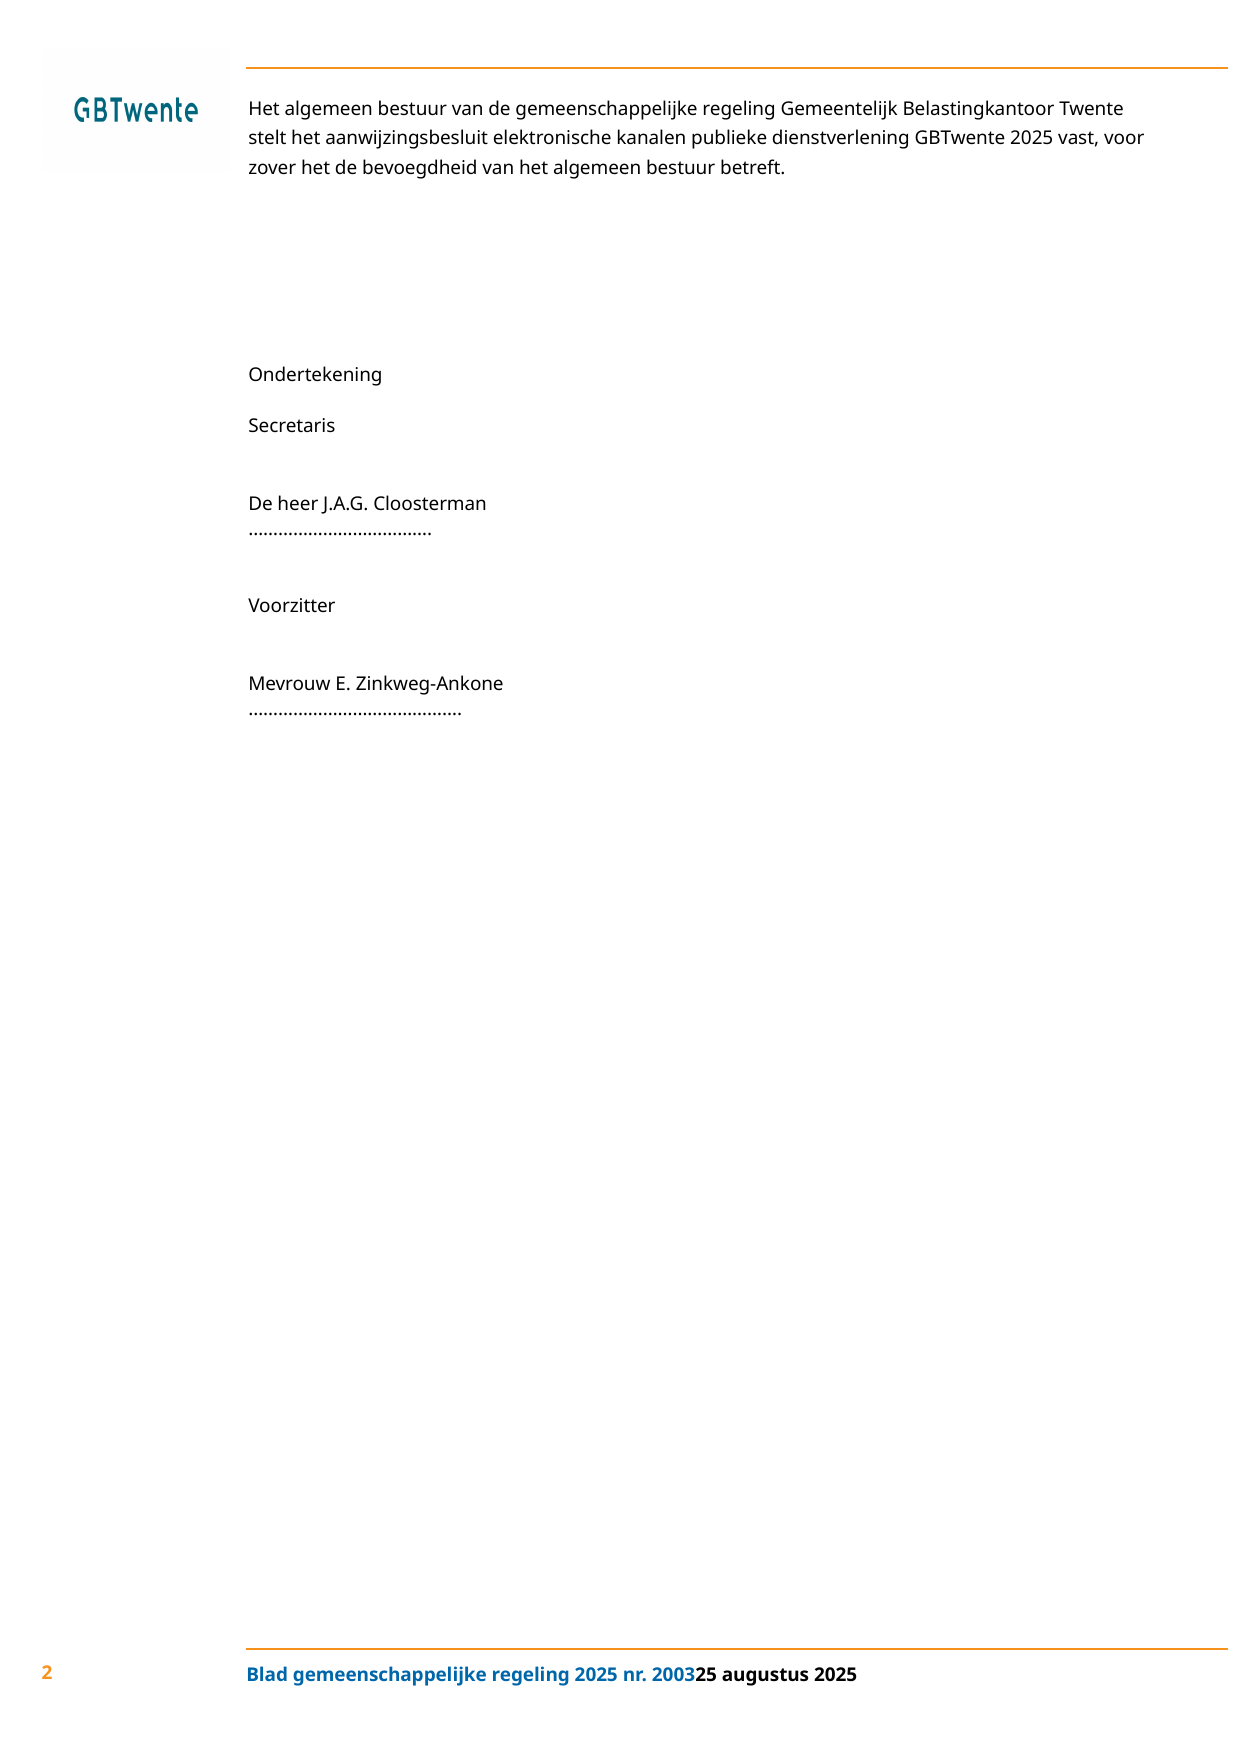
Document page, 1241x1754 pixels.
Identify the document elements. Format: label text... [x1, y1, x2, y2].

text ………………………………. [248, 515, 1152, 541]
text De heer J.A.G. Cloosterman [248, 490, 1152, 515]
text ……………………………………. [248, 696, 1152, 721]
text Ondertekening [248, 361, 1152, 387]
text Mevrouw E. Zinkweg-Ankone [248, 670, 1152, 696]
text Voorzitter [248, 593, 1152, 618]
text Secretaris [248, 412, 1152, 438]
picture [41, 47, 231, 172]
text Het algemeen bestuur van de gemeenschappelijke regeling Gemeentelijk Belastingkantoor Twente stelt het aanwijzingsbesluit elektronische kanalen publieke dienstverlening GBTwente 2025 vast, voor zover het de bevoegdheid van het algemeen bestuur betreft. [248, 95, 1152, 180]
